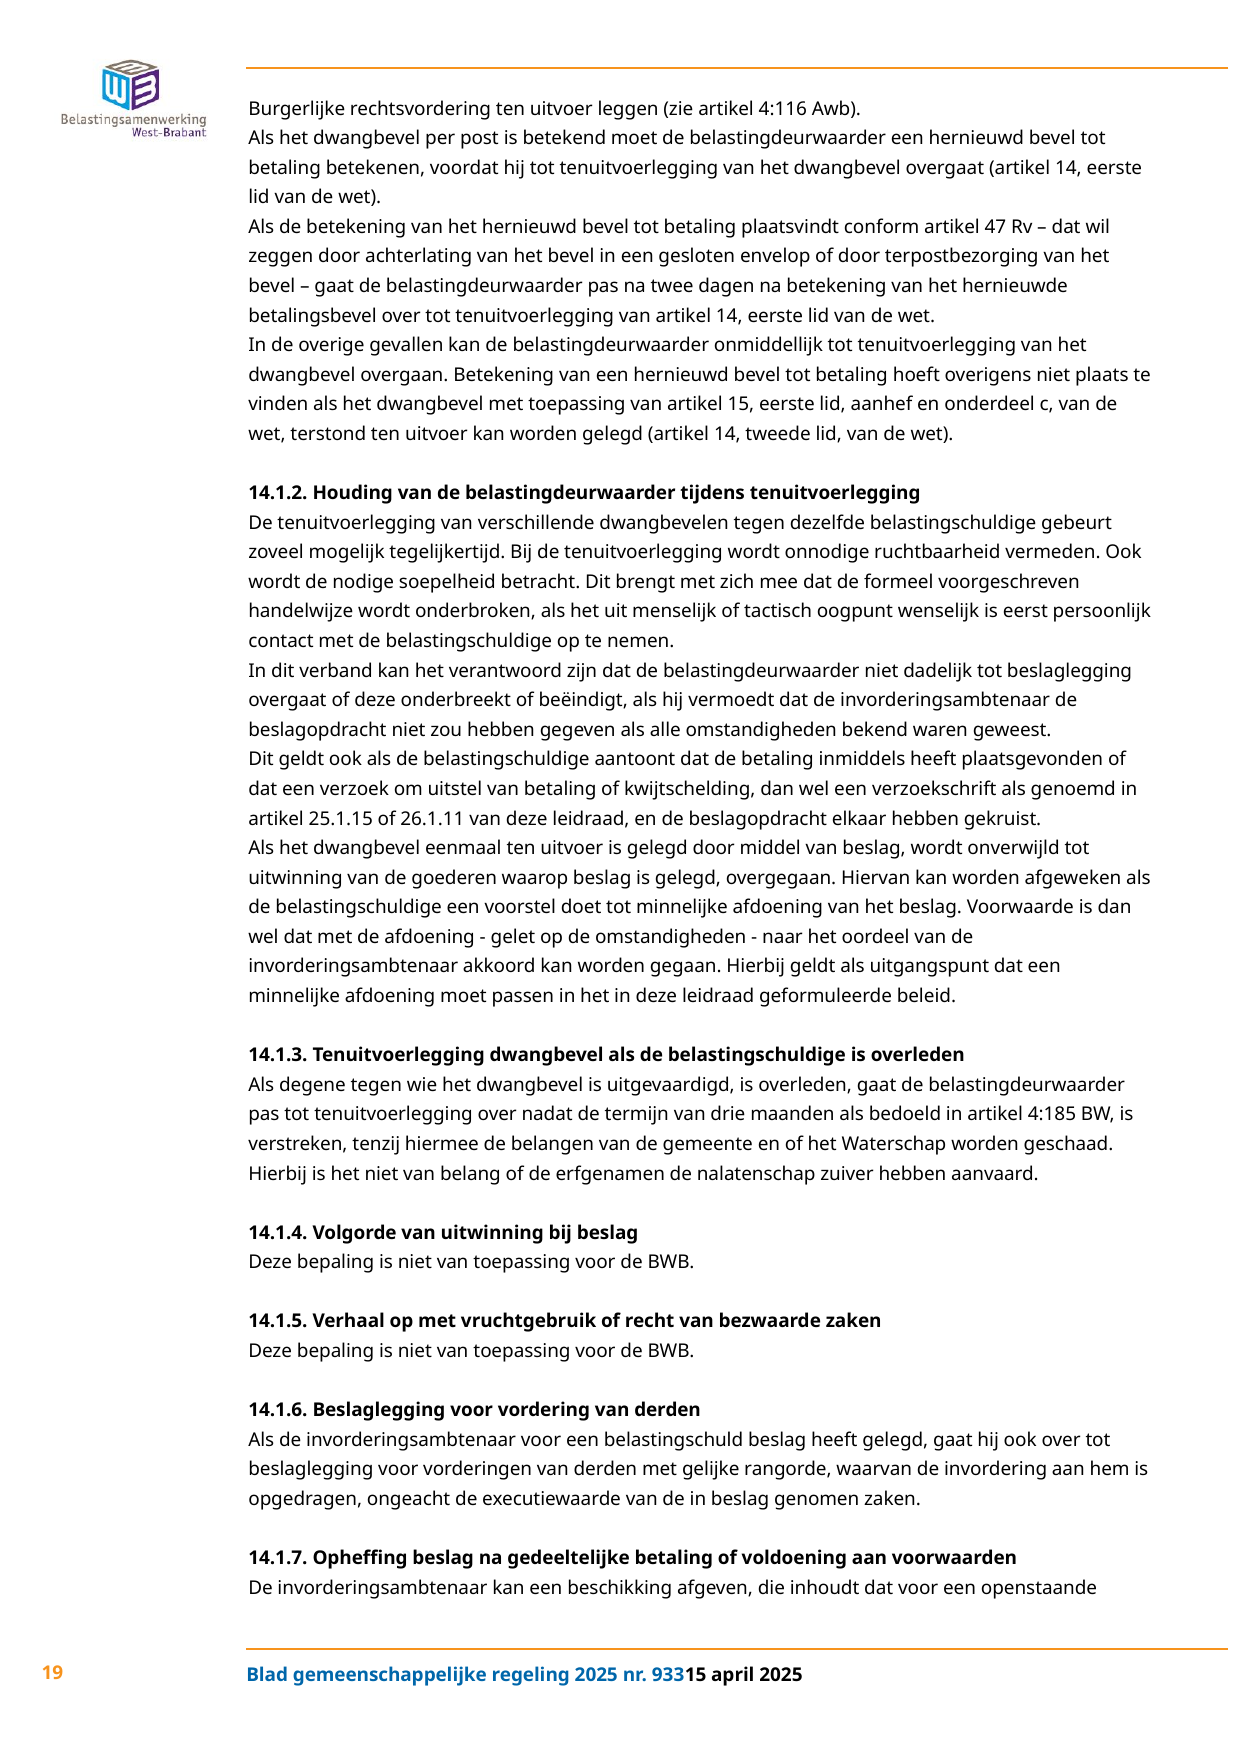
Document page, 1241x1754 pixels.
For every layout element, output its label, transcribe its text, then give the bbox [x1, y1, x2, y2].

picture [41, 47, 231, 172]
text De invorderingsambtenaar kan een beschikking afgeven, die inhoudt dat voor een openstaande [248, 1574, 1152, 1600]
text 14.1.7. Opheffing beslag na gedeeltelijke betaling of voldoening aan voorwaarden [248, 1544, 1152, 1570]
text Als het dwangbevel eenmaal ten uitvoer is gelegd door middel van beslag, wordt onverwijld tot uitwinning van de goederen waarop beslag is gelegd, overgegaan. Hiervan kan worden afgeweken als de belastingschuldige een voorstel doet tot minnelijke afdoening van het beslag. Voorwaarde is dan wel dat met de afdoening - gelet op de omstandigheden - naar het oordeel van de invorderingsambtenaar akkoord kan worden gegaan. Hierbij geldt als uitgangspunt dat een minnelijke afdoening moet passen in het in deze leidraad geformuleerde beleid. [248, 834, 1152, 1008]
text 14.1.6. Beslaglegging voor vordering van derden [248, 1396, 1152, 1422]
text Deze bepaling is niet van toepassing voor de BWB. [248, 1248, 1152, 1274]
text Als de betekening van het hernieuwd bevel tot betaling plaatsvindt conform artikel 47 Rv – dat wil zeggen door achterlating van het bevel in een gesloten envelop of door terpostbezorging van het bevel – gaat de belastingdeurwaarder pas na twee dagen na betekening van het hernieuwde betalingsbevel over tot tenuitvoerlegging van artikel 14, eerste lid van de wet. [248, 213, 1152, 328]
text Als de invorderingsambtenaar voor een belastingschuld beslag heeft gelegd, gaat hij ook over tot beslaglegging voor vorderingen van derden met gelijke rangorde, waarvan de invordering aan hem is opgedragen, ongeacht de executiewaarde van de in beslag genomen zaken. [248, 1426, 1152, 1511]
text Deze bepaling is niet van toepassing voor de BWB. [248, 1337, 1152, 1363]
text Als het dwangbevel per post is betekend moet de belastingdeurwaarder een hernieuwd bevel tot betaling betekenen, voordat hij tot tenuitvoerlegging van het dwangbevel overgaat (artikel 14, eerste lid van de wet). [248, 124, 1152, 209]
text Dit geldt ook als de belastingschuldige aantoont dat de betaling inmiddels heeft plaatsgevonden of dat een verzoek om uitstel van betaling of kwijtschelding, dan wel een verzoekschrift als genoemd in artikel 25.1.15 of 26.1.11 van deze leidraad, en de beslagopdracht elkaar hebben gekruist. [248, 746, 1152, 831]
text De tenuitvoerlegging van verschillende dwangbevelen tegen dezelfde belastingschuldige gebeurt zoveel mogelijk tegelijkertijd. Bij de tenuitvoerlegging wordt onnodige ruchtbaarheid vermeden. Ook wordt de nodige soepelheid betracht. Dit brengt met zich mee dat de formeel voorgeschreven handelwijze wordt onderbroken, als het uit menselijk of tactisch oogpunt wenselijk is eerst persoonlijk contact met de belastingschuldige op te nemen. [248, 509, 1152, 653]
text 14.1.2. Houding van de belastingdeurwaarder tijdens tenuitvoerlegging [248, 479, 1152, 505]
text In dit verband kan het verantwoord zijn dat de belastingdeurwaarder niet dadelijk tot beslaglegging overgaat of deze onderbreekt of beëindigt, als hij vermoedt dat de invorderingsambtenaar de beslagopdracht niet zou hebben gegeven als alle omstandigheden bekend waren geweest. [248, 657, 1152, 742]
text In de overige gevallen kan de belastingdeurwaarder onmiddellijk tot tenuitvoerlegging van het dwangbevel overgaan. Betekening van een hernieuwd bevel tot betaling hoeft overigens niet plaats te vinden als het dwangbevel met toepassing van artikel 15, eerste lid, aanhef en onderdeel c, van de wet, terstond ten uitvoer kan worden gelegd (artikel 14, tweede lid, van de wet). [248, 331, 1152, 446]
text Als degene tegen wie het dwangbevel is uitgevaardigd, is overleden, gaat de belastingdeurwaarder pas tot tenuitvoerlegging over nadat de termijn van drie maanden als bedoeld in artikel 4:185 BW, is verstreken, tenzij hiermee de belangen van de gemeente en of het Waterschap worden geschaad. Hierbij is het niet van belang of de erfgenamen de nalatenschap zuiver hebben aanvaard. [248, 1071, 1152, 1186]
text Burgerlijke rechtsvordering ten uitvoer leggen (zie artikel 4:116 Awb). [248, 95, 1152, 121]
text 14.1.5. Verhaal op met vruchtgebruik of recht van bezwaarde zaken [248, 1308, 1152, 1333]
text 14.1.3. Tenuitvoerlegging dwangbevel als de belastingschuldige is overleden [248, 1041, 1152, 1067]
text 14.1.4. Volgorde van uitwinning bij beslag [248, 1219, 1152, 1245]
